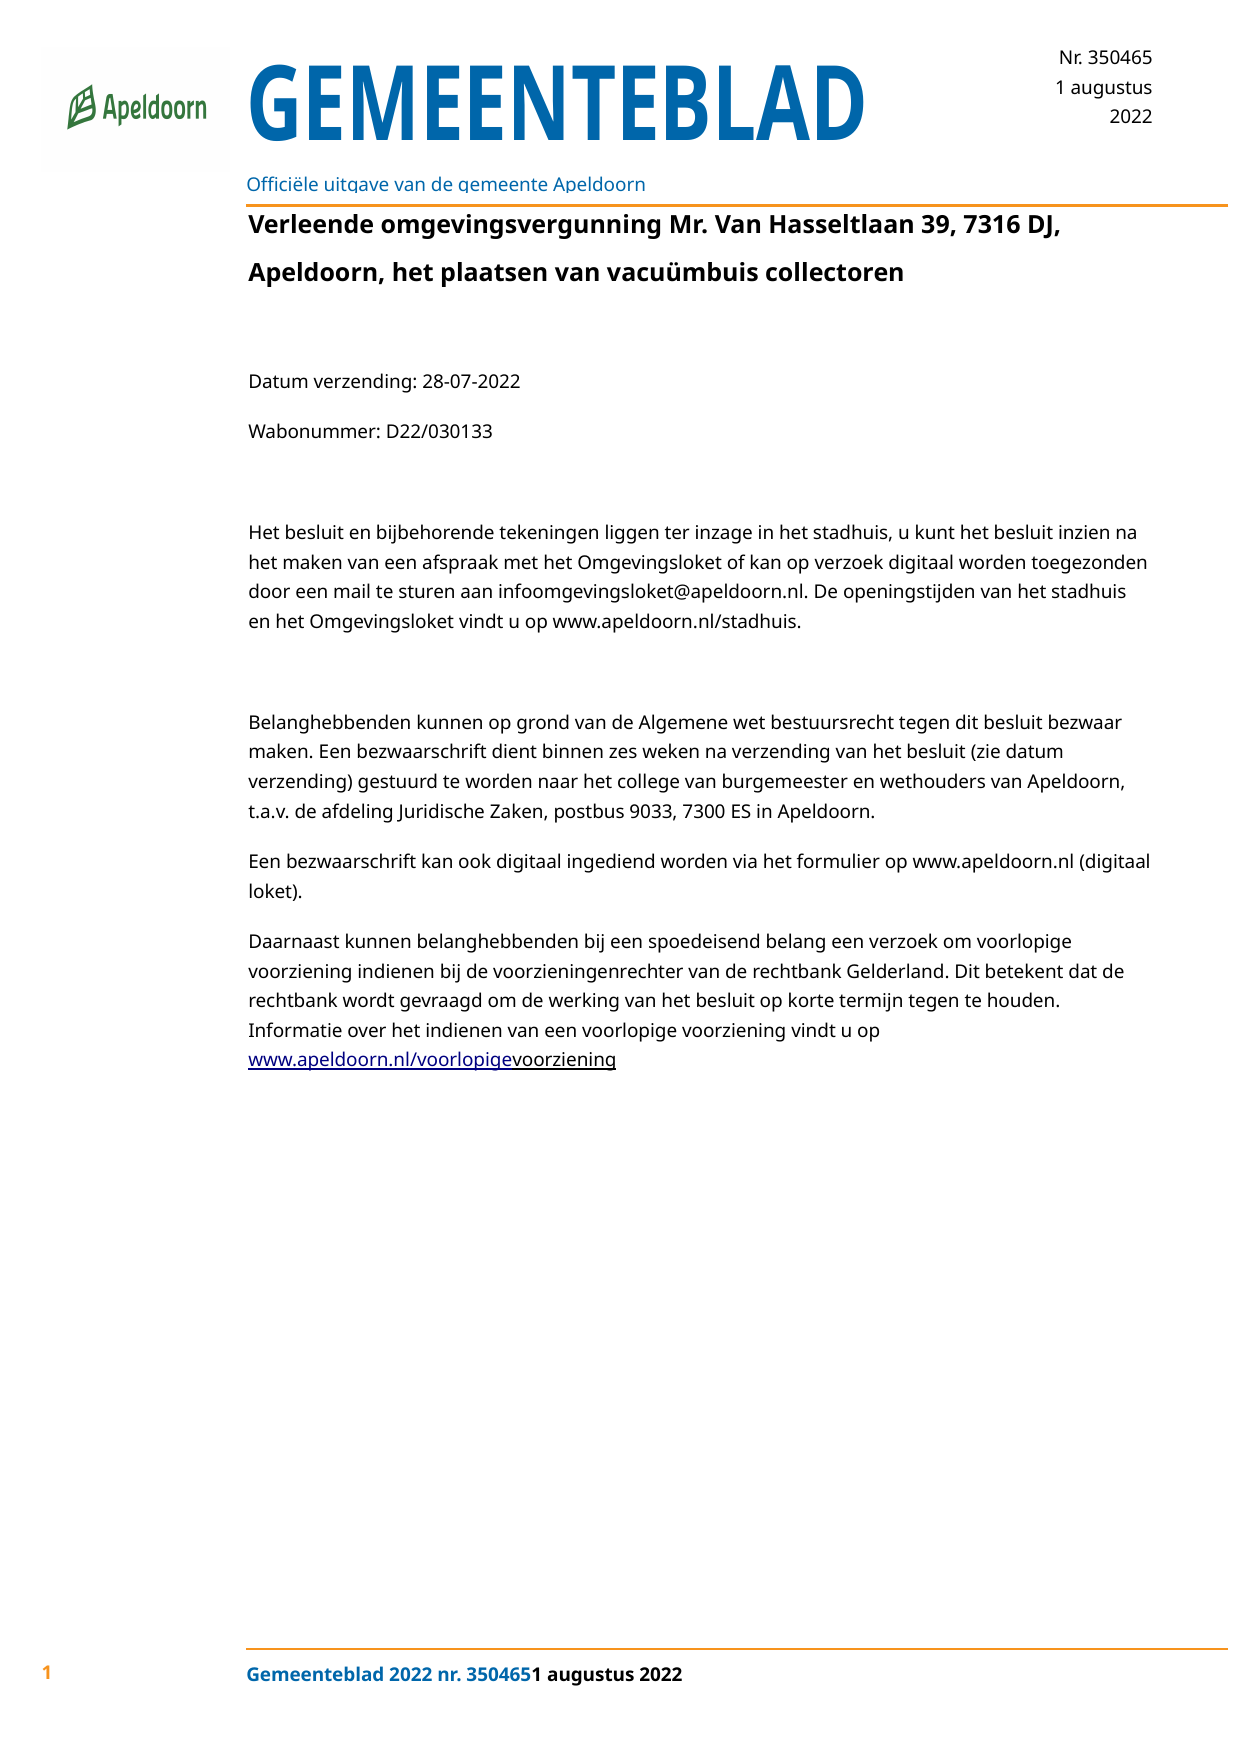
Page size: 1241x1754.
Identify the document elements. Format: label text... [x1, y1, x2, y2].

text Verleende omgevingsvergunning Mr. Van Hasseltlaan 39, 7316 DJ, Apeldoorn, het plaatsen van vacuümbuis collectoren [248, 207, 1152, 288]
text Het besluit en bijbehorende tekeningen liggen ter inzage in het stadhuis, u kunt het besluit inzien na het maken van een afspraak met het Omgevingsloket of kan op verzoek digitaal worden toegezonden door een mail te sturen aan infoomgevingsloket@apeldoorn.nl. De openingstijden van het stadhuis en het Omgevingsloket vindt u op www.apeldoorn.nl/stadhuis. [248, 519, 1152, 634]
text Datum verzending: 28-07-2022 [248, 368, 1152, 394]
picture [41, 47, 231, 172]
text Daarnaast kunnen belanghebbenden bij een spoedeisend belang een verzoek om voorlopige voorziening indienen bij de voorzieningenrechter van de rechtbank Gelderland. Dit betekent dat de rechtbank wordt gevraagd om de werking van het besluit op korte termijn tegen te houden. Informatie over het indienen van een voorlopige voorziening vindt u op www.apeldoorn.nl/voorlopigevoorziening [248, 928, 1152, 1072]
text Een bezwaarschrift kan ook digitaal ingediend worden via het formulier op www.apeldoorn.nl (digitaal loket). [248, 848, 1152, 904]
text Wabonummer: D22/030133 [248, 419, 1152, 444]
text Belanghebbenden kunnen op grond van de Algemene wet bestuursrecht tegen dit besluit bezwaar maken. Een bezwaarschrift dient binnen zes weken na verzending van het besluit (zie datum verzending) gestuurd te worden naar het college van burgemeester en wethouders van Apeldoorn, t.a.v. de afdeling Juridische Zaken, postbus 9033, 7300 ES in Apeldoorn. [248, 709, 1152, 824]
